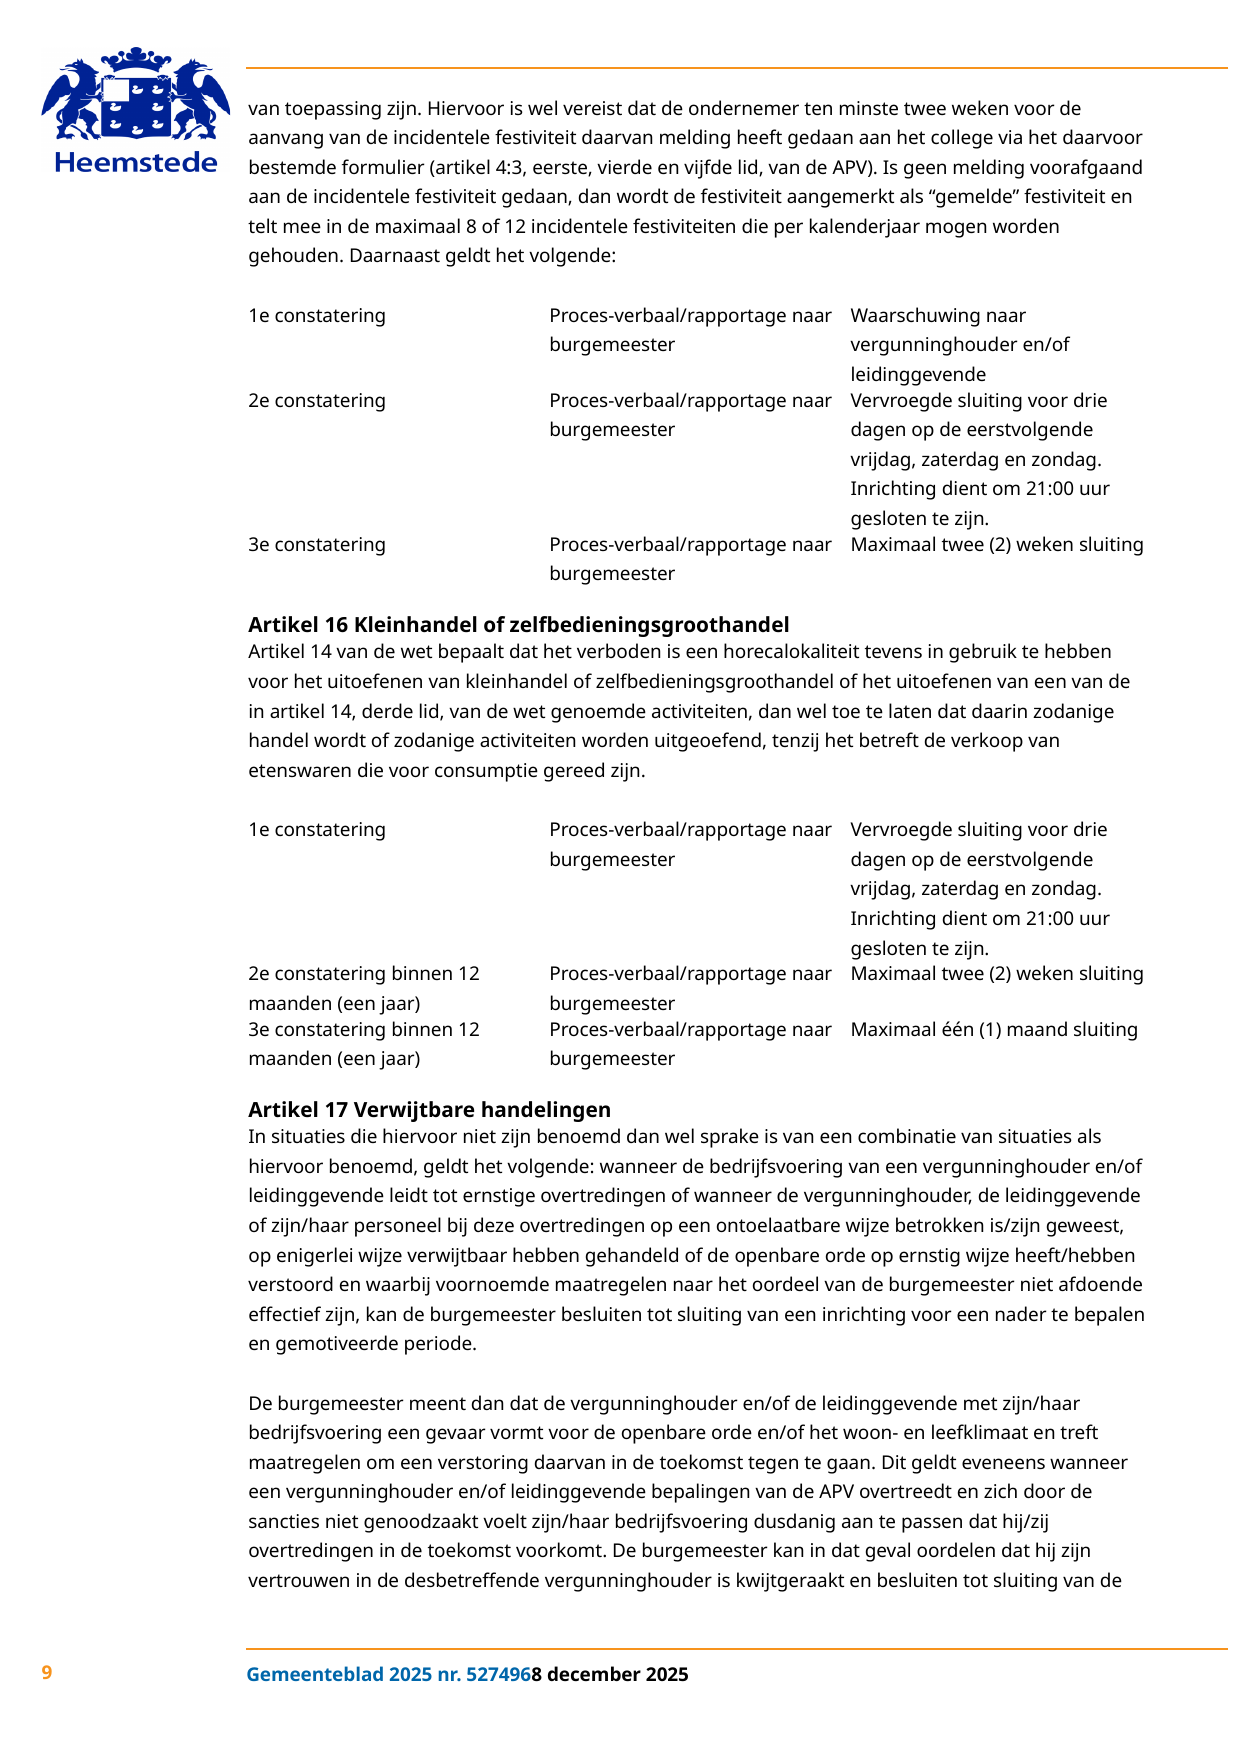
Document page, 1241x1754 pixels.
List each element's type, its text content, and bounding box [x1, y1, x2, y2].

table_cell Proces-verbaal/rapportage naar burgemeester [549, 387, 850, 531]
text De burgemeester meent dan dat de vergunninghouder en/of de leidinggevende met zijn/haar bedrijfsvoering een gevaar vormt voor de openbare orde en/of het woon- en leefklimaat en treft maatregelen om een verstoring daarvan in de toekomst tegen te gaan. Dit geldt eveneens wanneer een vergunninghouder en/of leidinggevende bepalingen van de APV overtreedt en zich door de sancties niet genoodzaakt voelt zijn/haar bedrijfsvoering dusdanig aan te passen dat hij/zij overtredingen in de toekomst voorkomt. De burgemeester kan in dat geval oordelen dat hij zijn vertrouwen in de desbetreffende vergunninghouder is kwijtgeraakt en besluiten tot sluiting van de [248, 1390, 1152, 1593]
table_cell 3e constatering binnen 12 maanden (een jaar) [248, 1016, 549, 1071]
table_cell Proces-verbaal/rapportage naar burgemeester [549, 531, 850, 586]
table_header Waarschuwing naar vergunninghouder en/of leidinggevende [850, 302, 1152, 387]
table_cell 2e constatering [248, 387, 549, 531]
picture [41, 47, 231, 172]
table_header 1e constatering [248, 816, 549, 960]
table_header Proces-verbaal/rapportage naar burgemeester [549, 302, 850, 387]
table_cell 2e constatering binnen 12 maanden (een jaar) [248, 960, 549, 1016]
table_cell Proces-verbaal/rapportage naar burgemeester [549, 960, 850, 1016]
table_cell Maximaal één (1) maand sluiting [850, 1016, 1152, 1071]
table_header Proces-verbaal/rapportage naar burgemeester [549, 816, 850, 960]
text van toepassing zijn. Hiervoor is wel vereist dat de ondernemer ten minste twee weken voor de aanvang van de incidentele festiviteit daarvan melding heeft gedaan aan het college via het daarvoor bestemde formulier (artikel 4:3, eerste, vierde en vijfde lid, van de APV). Is geen melding voorafgaand aan de incidentele festiviteit gedaan, dan wordt de festiviteit aangemerkt als “gemelde” festiviteit en telt mee in de maximaal 8 of 12 incidentele festiviteiten die per kalenderjaar mogen worden gehouden. Daarnaast geldt het volgende: [248, 95, 1152, 268]
text In situaties die hiervoor niet zijn benoemd dan wel sprake is van een combinatie van situaties als hiervoor benoemd, geldt het volgende: wanneer de bedrijfsvoering van een vergunninghouder en/of leidinggevende leidt tot ernstige overtredingen of wanneer de vergunninghouder, de leidinggevende of zijn/haar personeel bij deze overtredingen op een ontoelaatbare wijze betrokken is/zijn geweest, op enigerlei wijze verwijtbaar hebben gehandeld of de openbare orde op ernstig wijze heeft/hebben verstoord en waarbij voornoemde maatregelen naar het oordeel van de burgemeester niet afdoende effectief zijn, kan de burgemeester besluiten tot sluiting van een inrichting voor een nader te bepalen en gemotiveerde periode. [248, 1123, 1152, 1356]
text Artikel 17 Verwijtbare handelingen [248, 1095, 1152, 1123]
table_cell Maximaal twee (2) weken sluiting [850, 531, 1152, 586]
table_cell Maximaal twee (2) weken sluiting [850, 960, 1152, 1016]
table_cell Proces-verbaal/rapportage naar burgemeester [549, 1016, 850, 1071]
table_header Vervroegde sluiting voor drie dagen op de eerstvolgende vrijdag, zaterdag en zondag. Inrichting dient om 21:00 uur gesloten te zijn. [850, 816, 1152, 960]
text Artikel 14 van de wet bepaalt dat het verboden is een horecalokaliteit tevens in gebruik te hebben voor het uitoefenen van kleinhandel of zelfbedieningsgroothandel of het uitoefenen van een van de in artikel 14, derde lid, van de wet genoemde activiteiten, dan wel toe te laten dat daarin zodanige handel wordt of zodanige activiteiten worden uitgeoefend, tenzij het betreft de verkoop van etenswaren die voor consumptie gereed zijn. [248, 639, 1152, 783]
table_header 1e constatering [248, 302, 549, 387]
text Artikel 16 Kleinhandel of zelfbedieningsgroothandel [248, 610, 1152, 639]
table_cell 3e constatering [248, 531, 549, 586]
table_cell Vervroegde sluiting voor drie dagen op de eerstvolgende vrijdag, zaterdag en zondag. Inrichting dient om 21:00 uur gesloten te zijn. [850, 387, 1152, 531]
